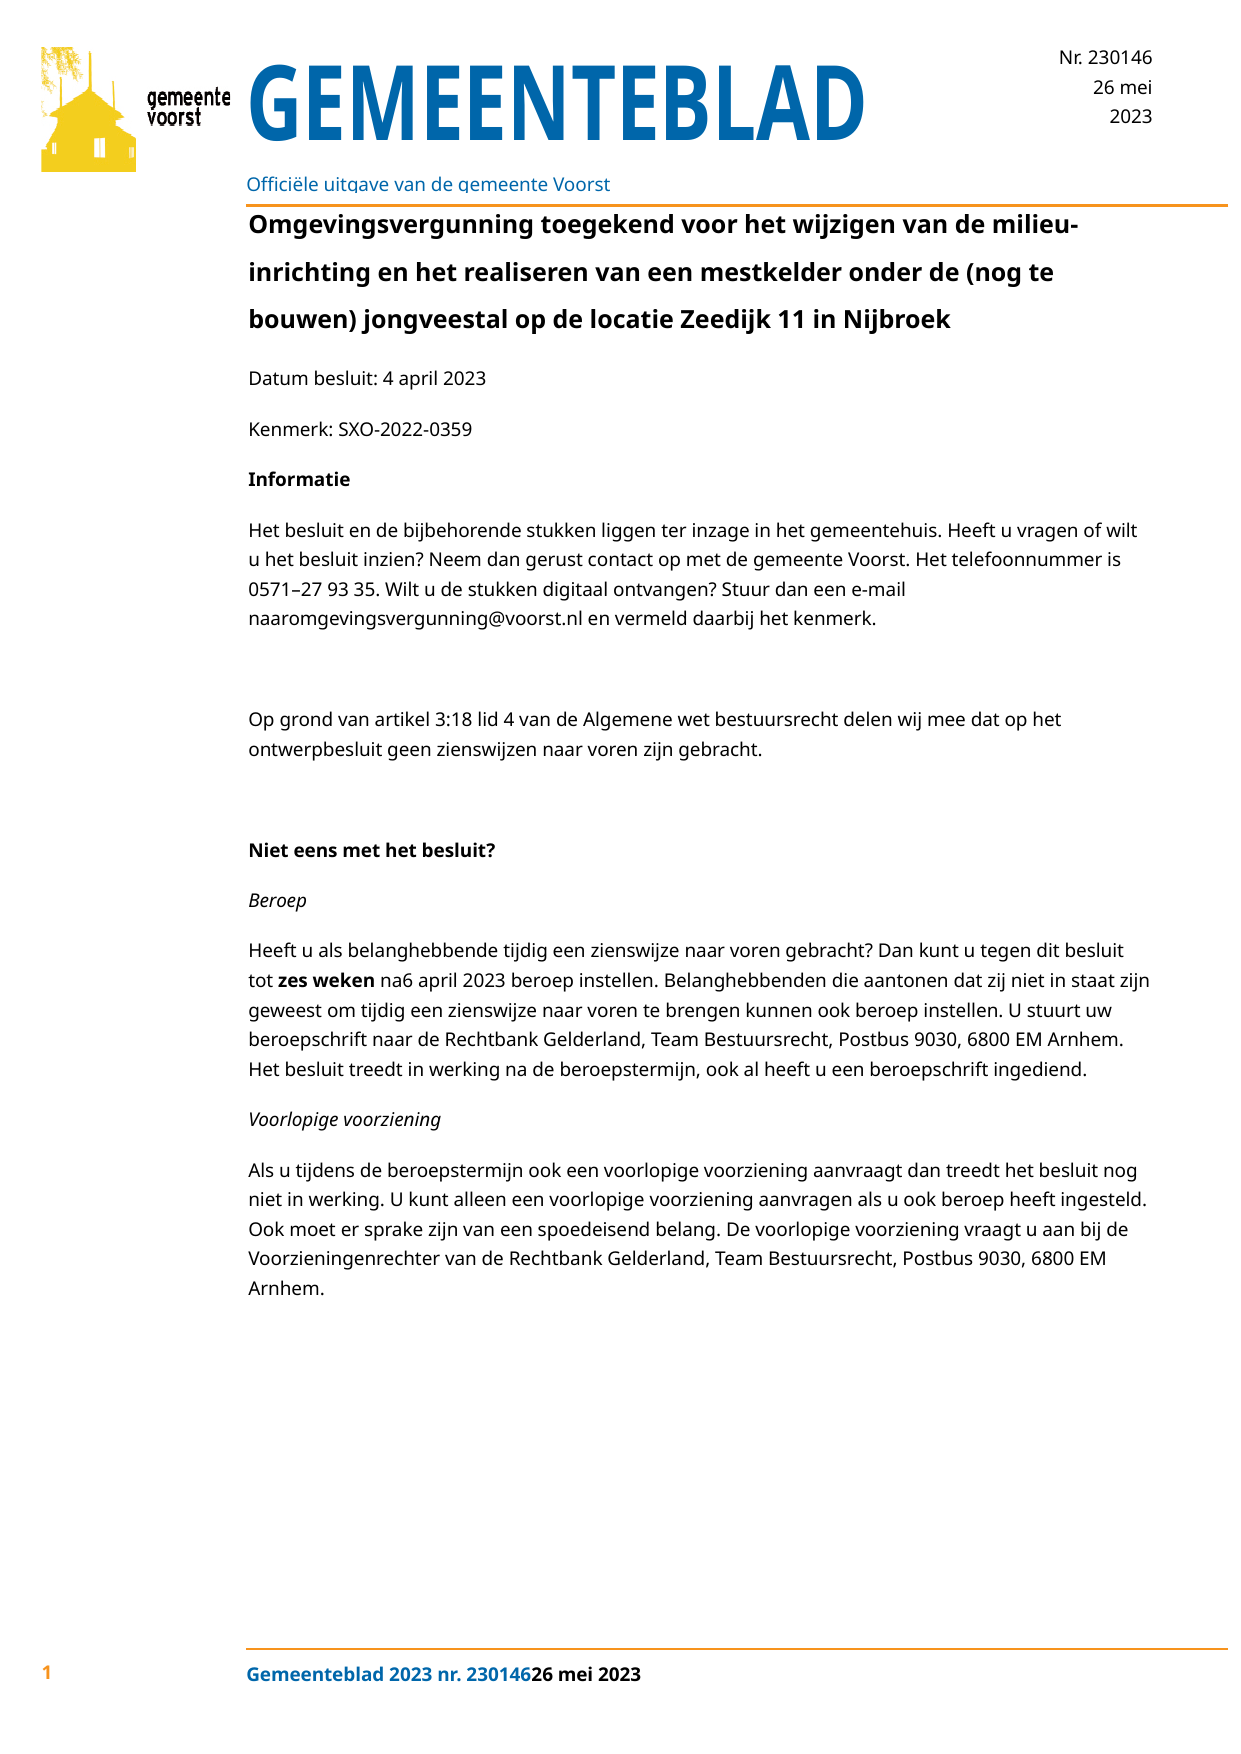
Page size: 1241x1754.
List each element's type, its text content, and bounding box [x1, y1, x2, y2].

text Niet eens met het besluit? [248, 837, 1152, 862]
text Op grond van artikel 3:18 lid 4 van de Algemene wet bestuursrecht delen wij mee dat op het ontwerpbesluit geen zienswijzen naar voren zijn gebracht. [248, 706, 1152, 762]
text Voorlopige voorziening [248, 1106, 1152, 1132]
text Kenmerk: SXO-2022-0359 [248, 416, 1152, 442]
text Informatie [248, 466, 1152, 492]
picture [41, 47, 231, 172]
text Omgevingsvergunning toegekend voor het wijzigen van de milieu-inrichting en het realiseren van een mestkelder onder de (nog te bouwen) jongveestal op de locatie Zeedijk 11 in Nijbroek [248, 207, 1152, 336]
text Het besluit en de bijbehorende stukken liggen ter inzage in het gemeentehuis. Heeft u vragen of wilt u het besluit inzien? Neem dan gerust contact op met de gemeente Voorst. Het telefoonnummer is 0571–27 93 35. Wilt u de stukken digitaal ontvangen? Stuur dan een e-mail naaromgevingsvergunning@voorst.nl en vermeld daarbij het kenmerk. [248, 517, 1152, 631]
text Als u tijdens de beroepstermijn ook een voorlopige voorziening aanvraagt dan treedt het besluit nog niet in werking. U kunt alleen een voorlopige voorziening aanvragen als u ook beroep heeft ingesteld. Ook moet er sprake zijn van een spoedeisend belang. De voorlopige voorziening vraagt u aan bij de Voorzieningenrechter van de Rechtbank Gelderland, Team Bestuursrecht, Postbus 9030, 6800 EM Arnhem. [248, 1157, 1152, 1301]
text Heeft u als belanghebbende tijdig een zienswijze naar voren gebracht? Dan kunt u tegen dit besluit tot zes weken na6 april 2023 beroep instellen. Belanghebbenden die aantonen dat zij niet in staat zijn geweest om tijdig een zienswijze naar voren te brengen kunnen ook beroep instellen. U stuurt uw beroepschrift naar de Rechtbank Gelderland, Team Bestuursrecht, Postbus 9030, 6800 EM Arnhem. Het besluit treedt in werking na de beroepstermijn, ook al heeft u een beroepschrift ingediend. [248, 938, 1152, 1082]
text Datum besluit: 4 april 2023 [248, 366, 1152, 391]
text Beroep [248, 887, 1152, 913]
